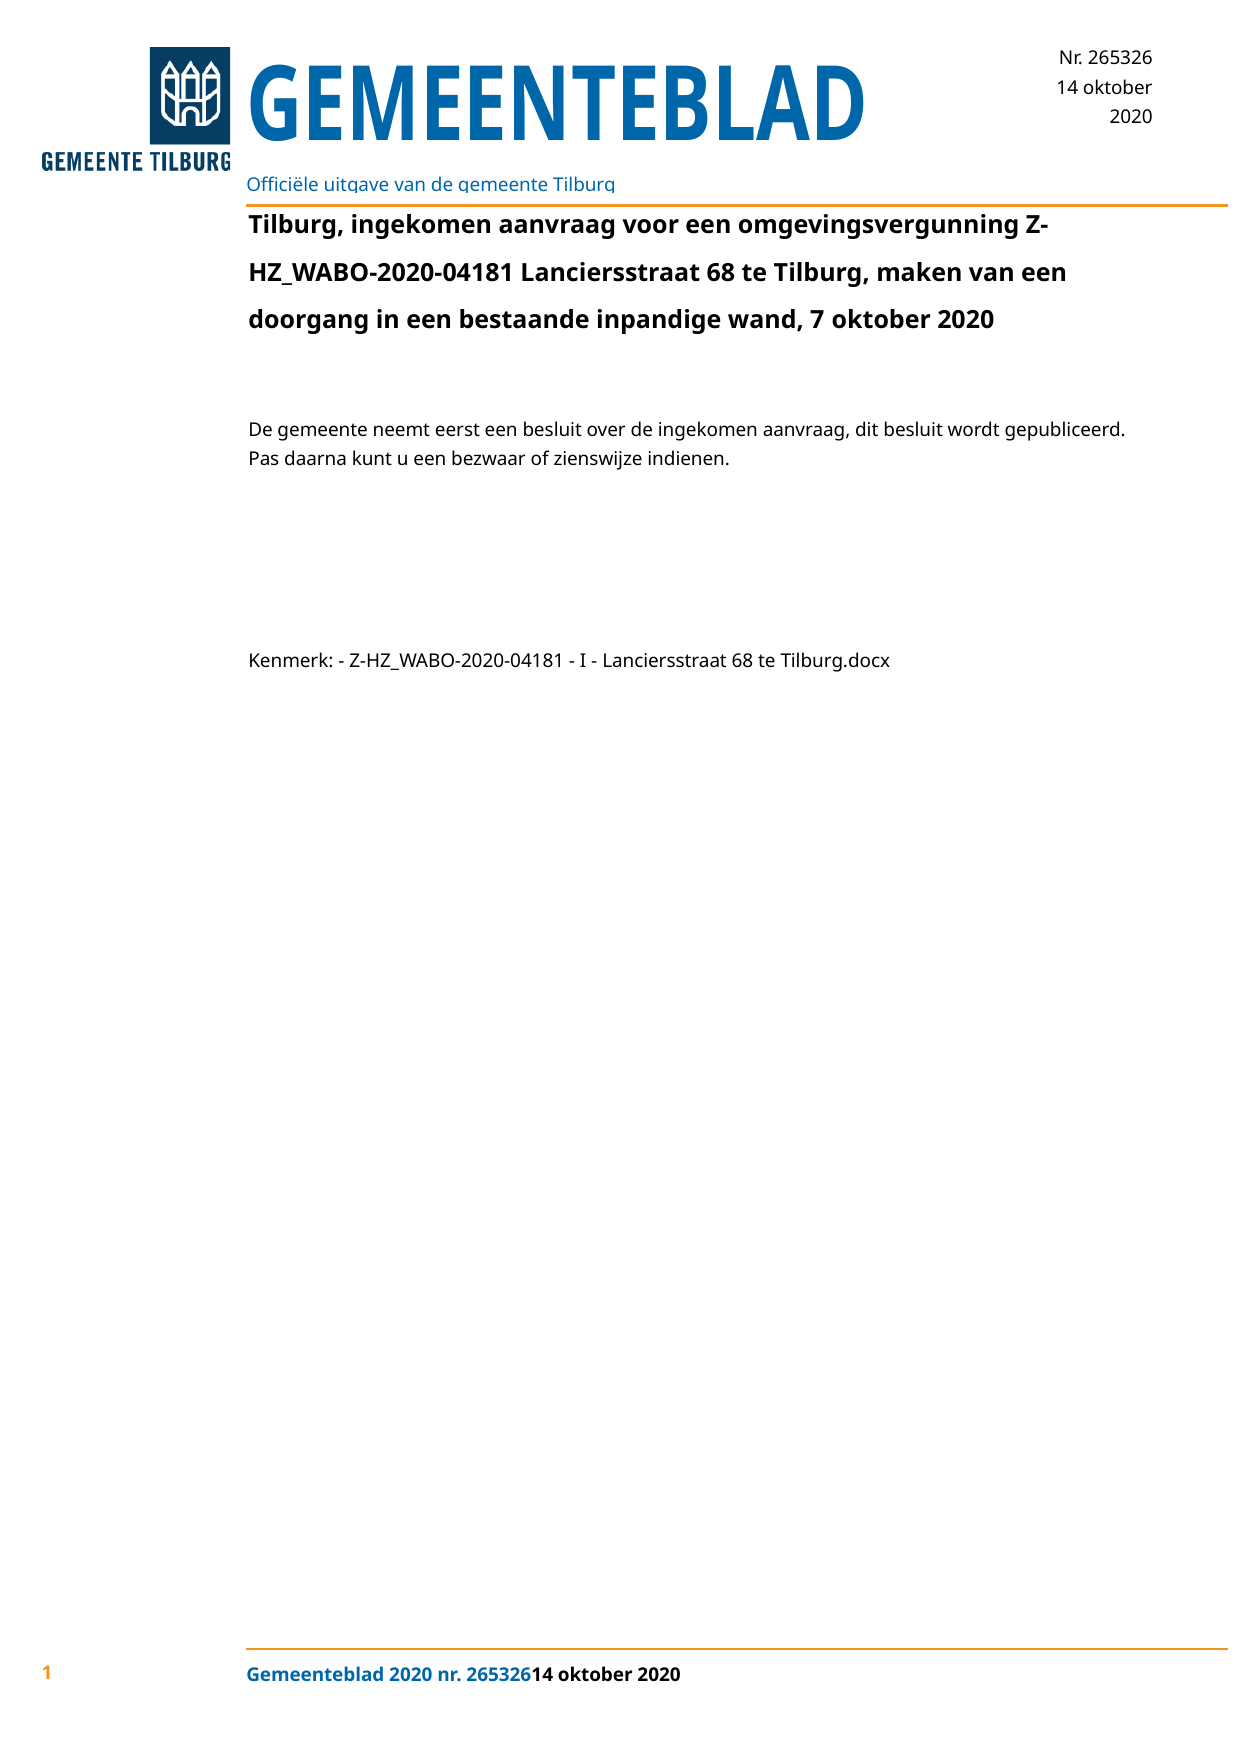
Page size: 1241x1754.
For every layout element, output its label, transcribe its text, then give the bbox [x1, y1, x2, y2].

picture [41, 47, 231, 172]
text Tilburg, ingekomen aanvraag voor een omgevingsvergunning Z-HZ_WABO-2020-04181 Lanciersstraat 68 te Tilburg, maken van een doorgang in een bestaande inpandige wand, 7 oktober 2020 [248, 207, 1152, 336]
text Kenmerk: - Z-HZ_WABO-2020-04181 - I - Lanciersstraat 68 te Tilburg.docx [248, 647, 1152, 673]
text De gemeente neemt eerst een besluit over de ingekomen aanvraag, dit besluit wordt gepubliceerd. Pas daarna kunt u een bezwaar of zienswijze indienen. [248, 416, 1152, 471]
